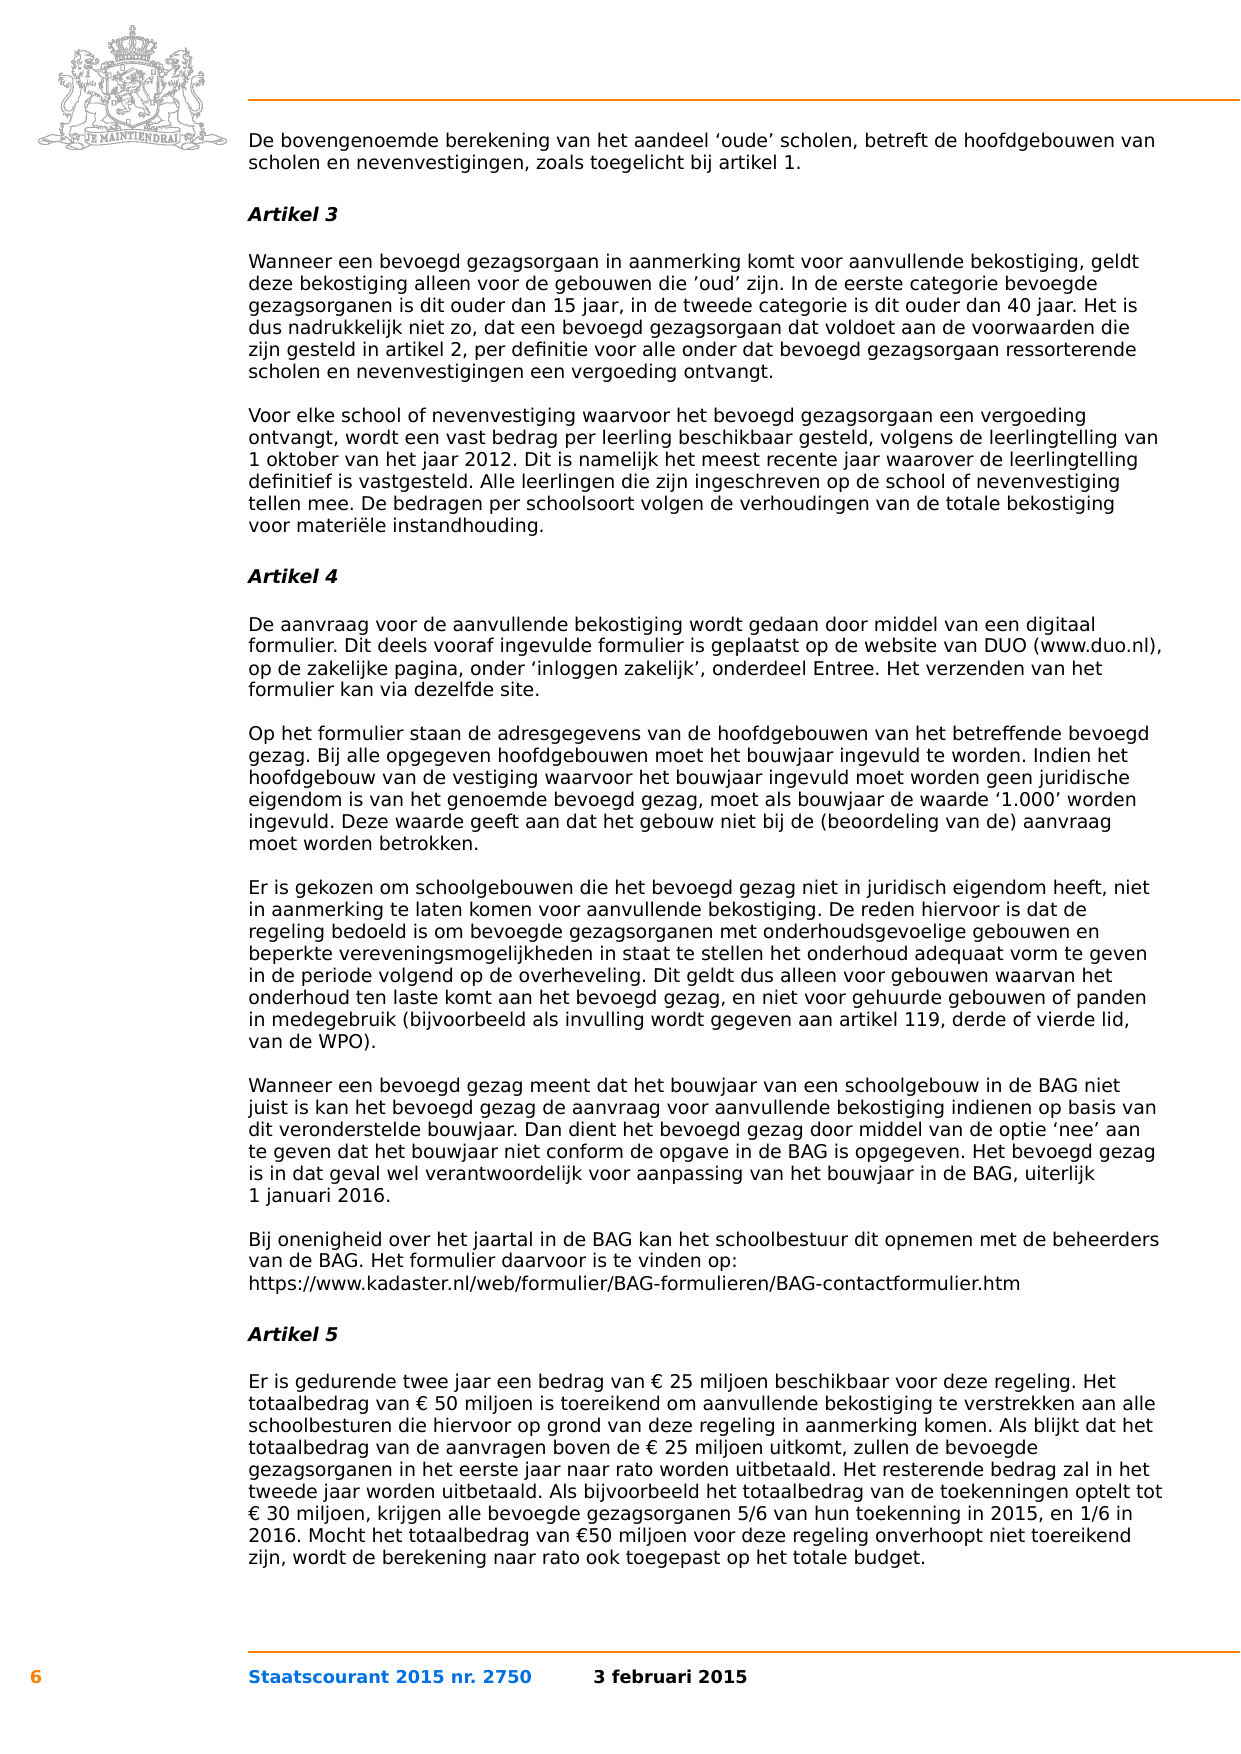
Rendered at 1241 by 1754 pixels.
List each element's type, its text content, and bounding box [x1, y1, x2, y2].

text Wanneer een bevoegd gezag meent dat het bouwjaar van een schoolgebouw in de BAG niet juist is kan het bevoegd gezag de aanvraag voor aanvullende bekostiging indienen op basis van dit veronderstelde bouwjaar. Dan dient het bevoegd gezag door middel van de optie ‘nee’ aan te geven dat het bouwjaar niet conform de opgave in de BAG is opgegeven. Het bevoegd gezag is in dat geval wel verantwoordelijk voor aanpassing van het bouwjaar in de BAG, uiterlijk 1 januari 2016. [248, 1075, 1163, 1207]
subtitle Artikel 5 [248, 1324, 1163, 1346]
picture [38, 25, 227, 150]
text De aanvraag voor de aanvullende bekostiging wordt gedaan door middel van een digitaal formulier. Dit deels vooraf ingevulde formulier is geplaatst op de website van DUO (www.duo.nl), op de zakelijke pagina, onder ‘inloggen zakelijk’, onderdeel Entree. Het verzenden van het formulier kan via dezelfde site. [248, 613, 1163, 701]
text Wanneer een bevoegd gezagsorgaan in aanmerking komt voor aanvullende bekostiging, geldt deze bekostiging alleen voor de gebouwen die ’oud’ zijn. In de eerste categorie bevoegde gezagsorganen is dit ouder dan 15 jaar, in de tweede categorie is dit ouder dan 40 jaar. Het is dus nadrukkelijk niet zo, dat een bevoegd gezagsorgaan dat voldoet aan de voorwaarden die zijn gesteld in artikel 2, per definitie voor alle onder dat bevoegd gezagsorgaan ressorterende scholen en nevenvestigingen een vergoeding ontvangt. [248, 251, 1163, 383]
text Op het formulier staan de adresgegevens van de hoofdgebouwen van het betreffende bevoegd gezag. Bij alle opgegeven hoofdgebouwen moet het bouwjaar ingevuld te worden. Indien het hoofdgebouw van de vestiging waarvoor het bouwjaar ingevuld moet worden geen juridische eigendom is van het genoemde bevoegd gezag, moet als bouwjaar de waarde ‘1.000’ worden ingevuld. Deze waarde geeft aan dat het gebouw niet bij de (beoordeling van de) aanvraag moet worden betrokken. [248, 723, 1163, 855]
text https://www.kadaster.nl/web/formulier/BAG-formulieren/BAG-contactformulier.htm [248, 1272, 1163, 1294]
text De bovengenoemde berekening van het aandeel ‘oude’ scholen, betreft de hoofdgebouwen van scholen en nevenvestigingen, zoals toegelicht bij artikel 1. [248, 130, 1163, 174]
subtitle Artikel 3 [248, 204, 1163, 226]
text Bij onenigheid over het jaartal in de BAG kan het schoolbestuur dit opnemen met de beheerders van de BAG. Het formulier daarvoor is te vinden op: [248, 1228, 1163, 1272]
text Er is gekozen om schoolgebouwen die het bevoegd gezag niet in juridisch eigendom heeft, niet in aanmerking te laten komen voor aanvullende bekostiging. De reden hiervoor is dat de regeling bedoeld is om bevoegde gezagsorganen met onderhoudsgevoelige gebouwen en beperkte vereveningsmogelijkheden in staat te stellen het onderhoud adequaat vorm te geven in de periode volgend op de overheveling. Dit geldt dus alleen voor gebouwen waarvan het onderhoud ten laste komt aan het bevoegd gezag, en niet voor gehuurde gebouwen of panden in medegebruik (bijvoorbeeld als invulling wordt gegeven aan artikel 119, derde of vierde lid, van de WPO). [248, 877, 1163, 1053]
text Er is gedurende twee jaar een bedrag van € 25 miljoen beschikbaar voor deze regeling. Het totaalbedrag van € 50 miljoen is toereikend om aanvullende bekostiging te verstrekken aan alle schoolbesturen die hiervoor op grond van deze regeling in aanmerking komen. Als blijkt dat het totaalbedrag van de aanvragen boven de € 25 miljoen uitkomt, zullen de bevoegde gezagsorganen in het eerste jaar naar rato worden uitbetaald. Het resterende bedrag zal in het tweede jaar worden uitbetaald. Als bijvoorbeeld het totaalbedrag van de toekenningen optelt tot € 30 miljoen, krijgen alle bevoegde gezagsorganen 5/6 van hun toekenning in 2015, en 1/6 in 2016. Mocht het totaalbedrag van €50 miljoen voor deze regeling onverhoopt niet toereikend zijn, wordt de berekening naar rato ook toegepast op het totale budget. [248, 1371, 1163, 1569]
subtitle Artikel 4 [248, 566, 1163, 588]
text Voor elke school of nevenvestiging waarvoor het bevoegd gezagsorgaan een vergoeding ontvangt, wordt een vast bedrag per leerling beschikbaar gesteld, volgens de leerlingtelling van 1 oktober van het jaar 2012. Dit is namelijk het meest recente jaar waarover de leerlingtelling definitief is vastgesteld. Alle leerlingen die zijn ingeschreven op de school of nevenvestiging tellen mee. De bedragen per schoolsoort volgen de verhoudingen van de totale bekostiging voor materiële instandhouding. [248, 404, 1163, 536]
